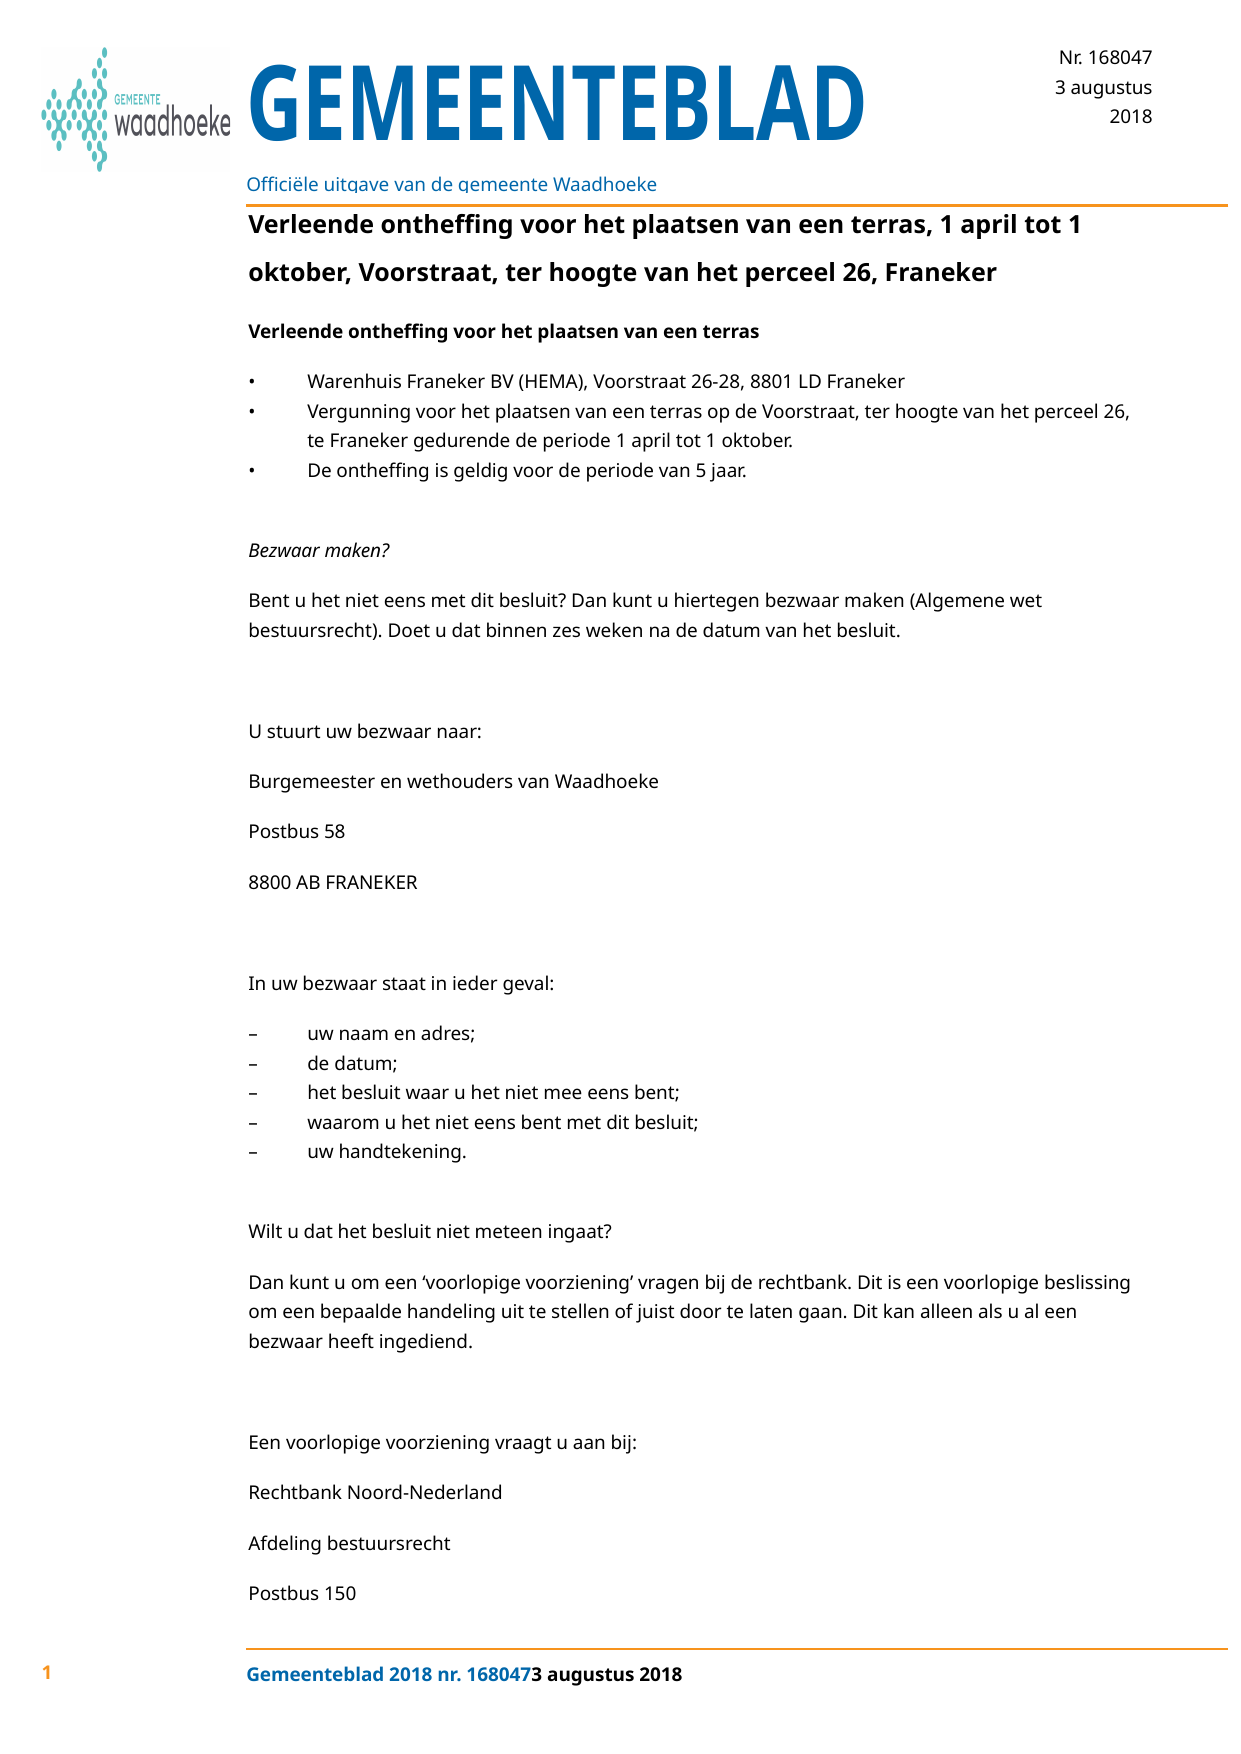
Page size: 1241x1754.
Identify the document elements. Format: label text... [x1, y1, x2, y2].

text Postbus 58 [248, 819, 1152, 844]
text Burgemeester en wethouders van Waadhoeke [248, 768, 1152, 794]
text Postbus 150 [248, 1580, 1152, 1606]
list waarom u het niet eens bent met dit besluit; [248, 1109, 1152, 1135]
text U stuurt uw bezwaar naar: [248, 718, 1152, 744]
text Dan kunt u om een ‘voorlopige voorziening’ vragen bij de rechtbank. Dit is een voorlopige beslissing om een bepaalde handeling uit te stellen of juist door te laten gaan. Dit kan alleen als u al een bezwaar heeft ingediend. [248, 1269, 1152, 1354]
list het besluit waar u het niet mee eens bent; [248, 1079, 1152, 1105]
list de datum; [248, 1050, 1152, 1076]
text Verleende ontheffing voor het plaatsen van een terras, 1 april tot 1 oktober, Voorstraat, ter hoogte van het perceel 26, Franeker [248, 207, 1152, 288]
list De ontheffing is geldig voor de periode van 5 jaar. [248, 457, 1152, 483]
text Bezwaar maken? [248, 537, 1152, 563]
list uw naam en adres; [248, 1020, 1152, 1046]
text Bent u het niet eens met dit besluit? Dan kunt u hiertegen bezwaar maken (Algemene wet bestuursrecht). Doet u dat binnen zes weken na de datum van het besluit. [248, 587, 1152, 643]
picture [41, 47, 231, 172]
list uw handtekening. [248, 1139, 1152, 1164]
list Vergunning voor het plaatsen van een terras op de Voorstraat, ter hoogte van het perceel 26, te Franeker gedurende de periode 1 april tot 1 oktober. [248, 398, 1152, 453]
text Rechtbank Noord-Nederland [248, 1479, 1152, 1505]
list Warenhuis Franeker BV (HEMA), Voorstraat 26-28, 8801 LD Franeker [248, 368, 1152, 394]
text 8800 AB FRANEKER [248, 869, 1152, 895]
text Afdeling bestuursrecht [248, 1530, 1152, 1556]
text Wilt u dat het besluit niet meteen ingaat? [248, 1219, 1152, 1244]
text In uw bezwaar staat in ieder geval: [248, 970, 1152, 996]
text Een voorlopige voorziening vraagt u aan bij: [248, 1429, 1152, 1455]
text Verleende ontheffing voor het plaatsen van een terras [248, 318, 1152, 344]
